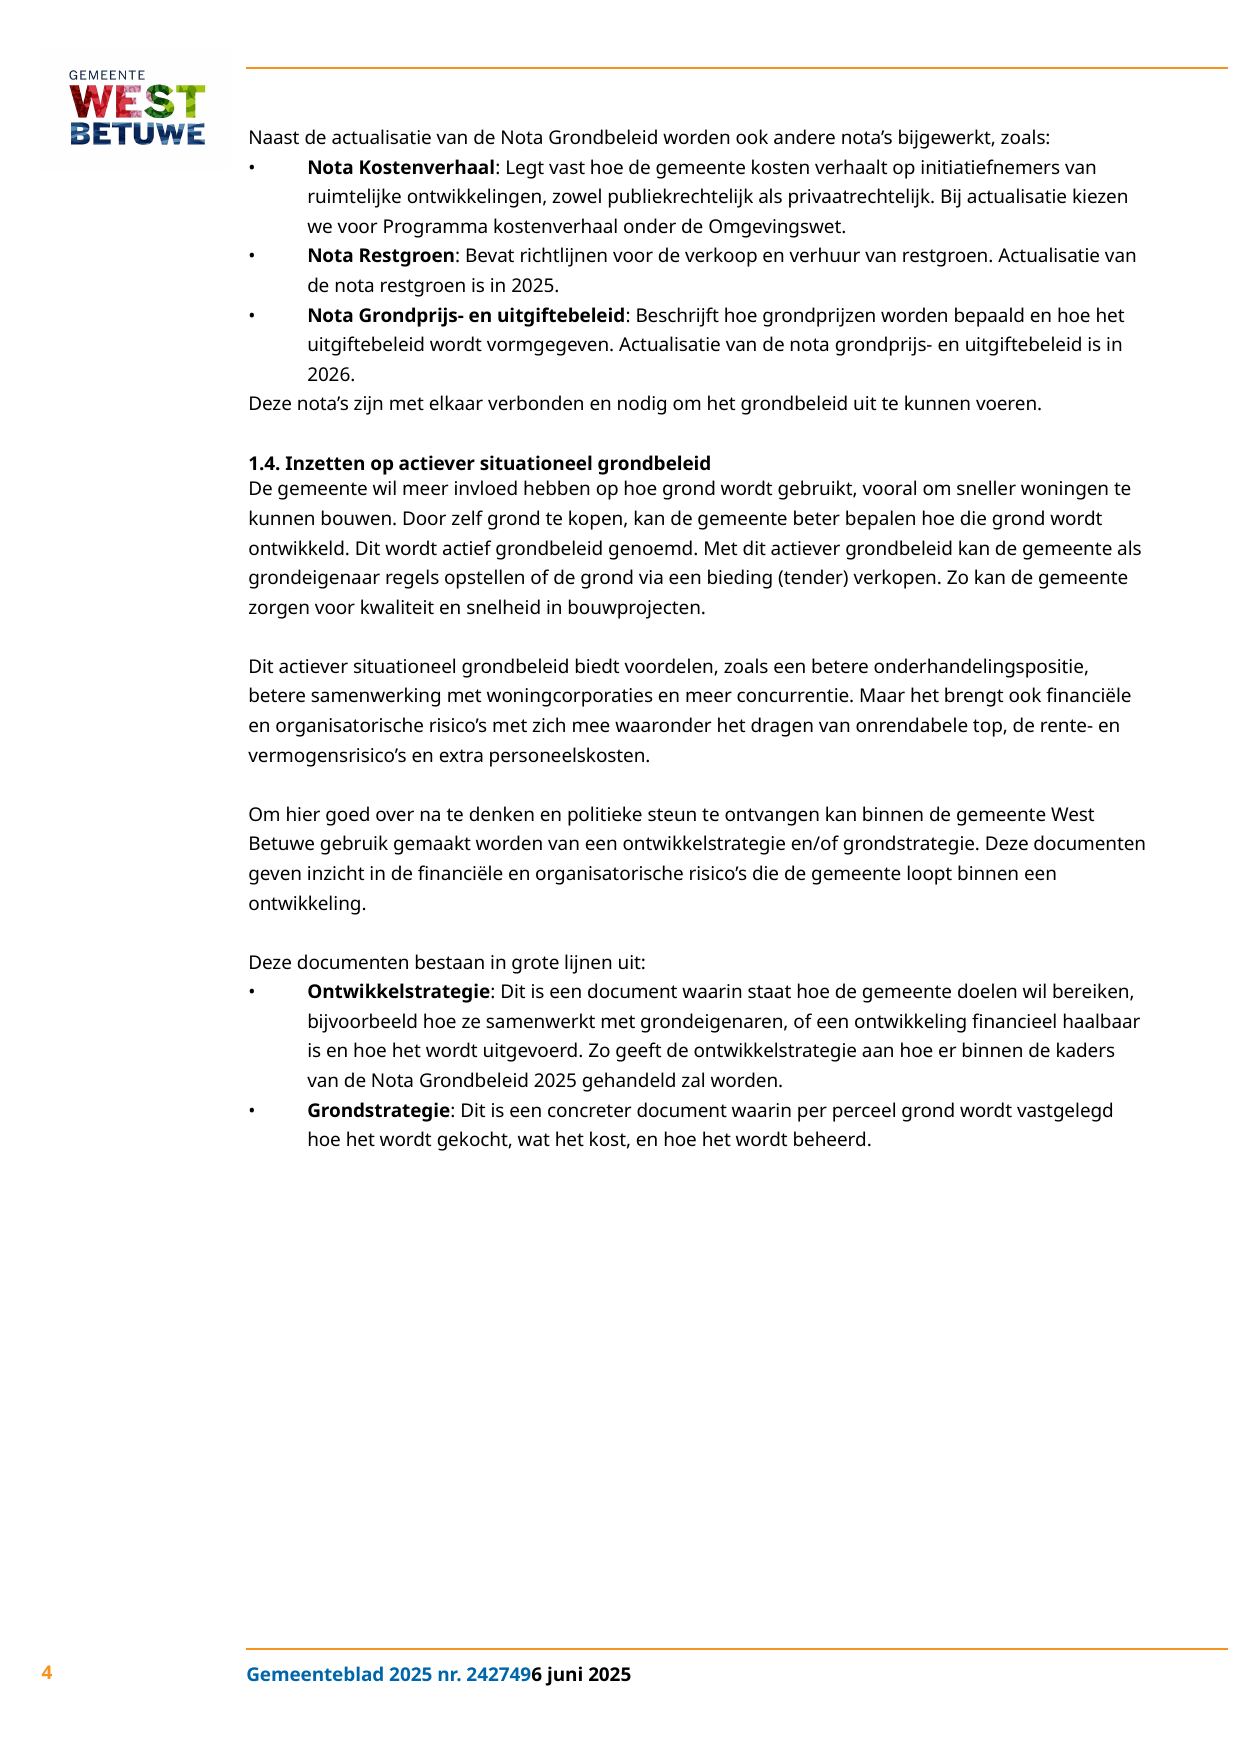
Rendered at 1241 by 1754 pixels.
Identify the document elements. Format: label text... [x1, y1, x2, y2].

list Ontwikkelstrategie: Dit is een document waarin staat hoe de gemeente doelen wil bereiken, bijvoorbeeld hoe ze samenwerkt met grondeigenaren, of een ontwikkeling financieel haalbaar is en hoe het wordt uitgevoerd. Zo geeft de ontwikkelstrategie aan hoe er binnen de kaders van de Nota Grondbeleid 2025 gehandeld zal worden. [248, 978, 1152, 1093]
text Deze nota’s zijn met elkaar verbonden en nodig om het grondbeleid uit te kunnen voeren. [248, 391, 1152, 416]
text Om hier goed over na te denken en politieke steun te ontvangen kan binnen de gemeente West Betuwe gebruik gemaakt worden van een ontwikkelstrategie en/of grondstrategie. Deze documenten geven inzicht in de financiële en organisatorische risico’s die de gemeente loopt binnen een ontwikkeling. [248, 801, 1152, 915]
list Grondstrategie: Dit is een concreter document waarin per perceel grond wordt vastgelegd hoe het wordt gekocht, wat het kost, en hoe het wordt beheerd. [248, 1097, 1152, 1152]
text Naast de actualisatie van de Nota Grondbeleid worden ook andere nota’s bijgewerkt, zoals: [248, 124, 1152, 150]
list Nota Grondprijs- en uitgiftebeleid: Beschrijft hoe grondprijzen worden bepaald en hoe het uitgiftebeleid wordt vormgegeven. Actualisatie van de nota grondprijs- en uitgiftebeleid is in 2026. [248, 302, 1152, 387]
text Dit actiever situationeel grondbeleid biedt voordelen, zoals een betere onderhandelingspositie, betere samenwerking met woningcorporaties en meer concurrentie. Maar het brengt ook financiële en organisatorische risico’s met zich mee waaronder het dragen van onrendabele top, de rente- en vermogensrisico’s en extra personeelskosten. [248, 653, 1152, 767]
text De gemeente wil meer invloed hebben op hoe grond wordt gebruikt, vooral om sneller woningen te kunnen bouwen. Door zelf grond te kopen, kan de gemeente beter bepalen hoe die grond wordt ontwikkeld. Dit wordt actief grondbeleid genoemd. Met dit actiever grondbeleid kan de gemeente als grondeigenaar regels opstellen of de grond via een bieding (tender) verkopen. Zo kan de gemeente zorgen voor kwaliteit en snelheid in bouwprojecten. [248, 476, 1152, 619]
text Deze documenten bestaan in grote lijnen uit: [248, 949, 1152, 974]
list Nota Restgroen: Bevat richtlijnen voor de verkoop en verhuur van restgroen. Actualisatie van de nota restgroen is in 2025. [248, 243, 1152, 298]
text 1.4. Inzetten op actiever situationeel grondbeleid [248, 450, 1152, 476]
list Nota Kostenverhaal: Legt vast hoe de gemeente kosten verhaalt op initiatiefnemers van ruimtelijke ontwikkelingen, zowel publiekrechtelijk als privaatrechtelijk. Bij actualisatie kiezen we voor Programma kostenverhaal onder de Omgevingswet. [248, 154, 1152, 239]
picture [41, 47, 231, 172]
